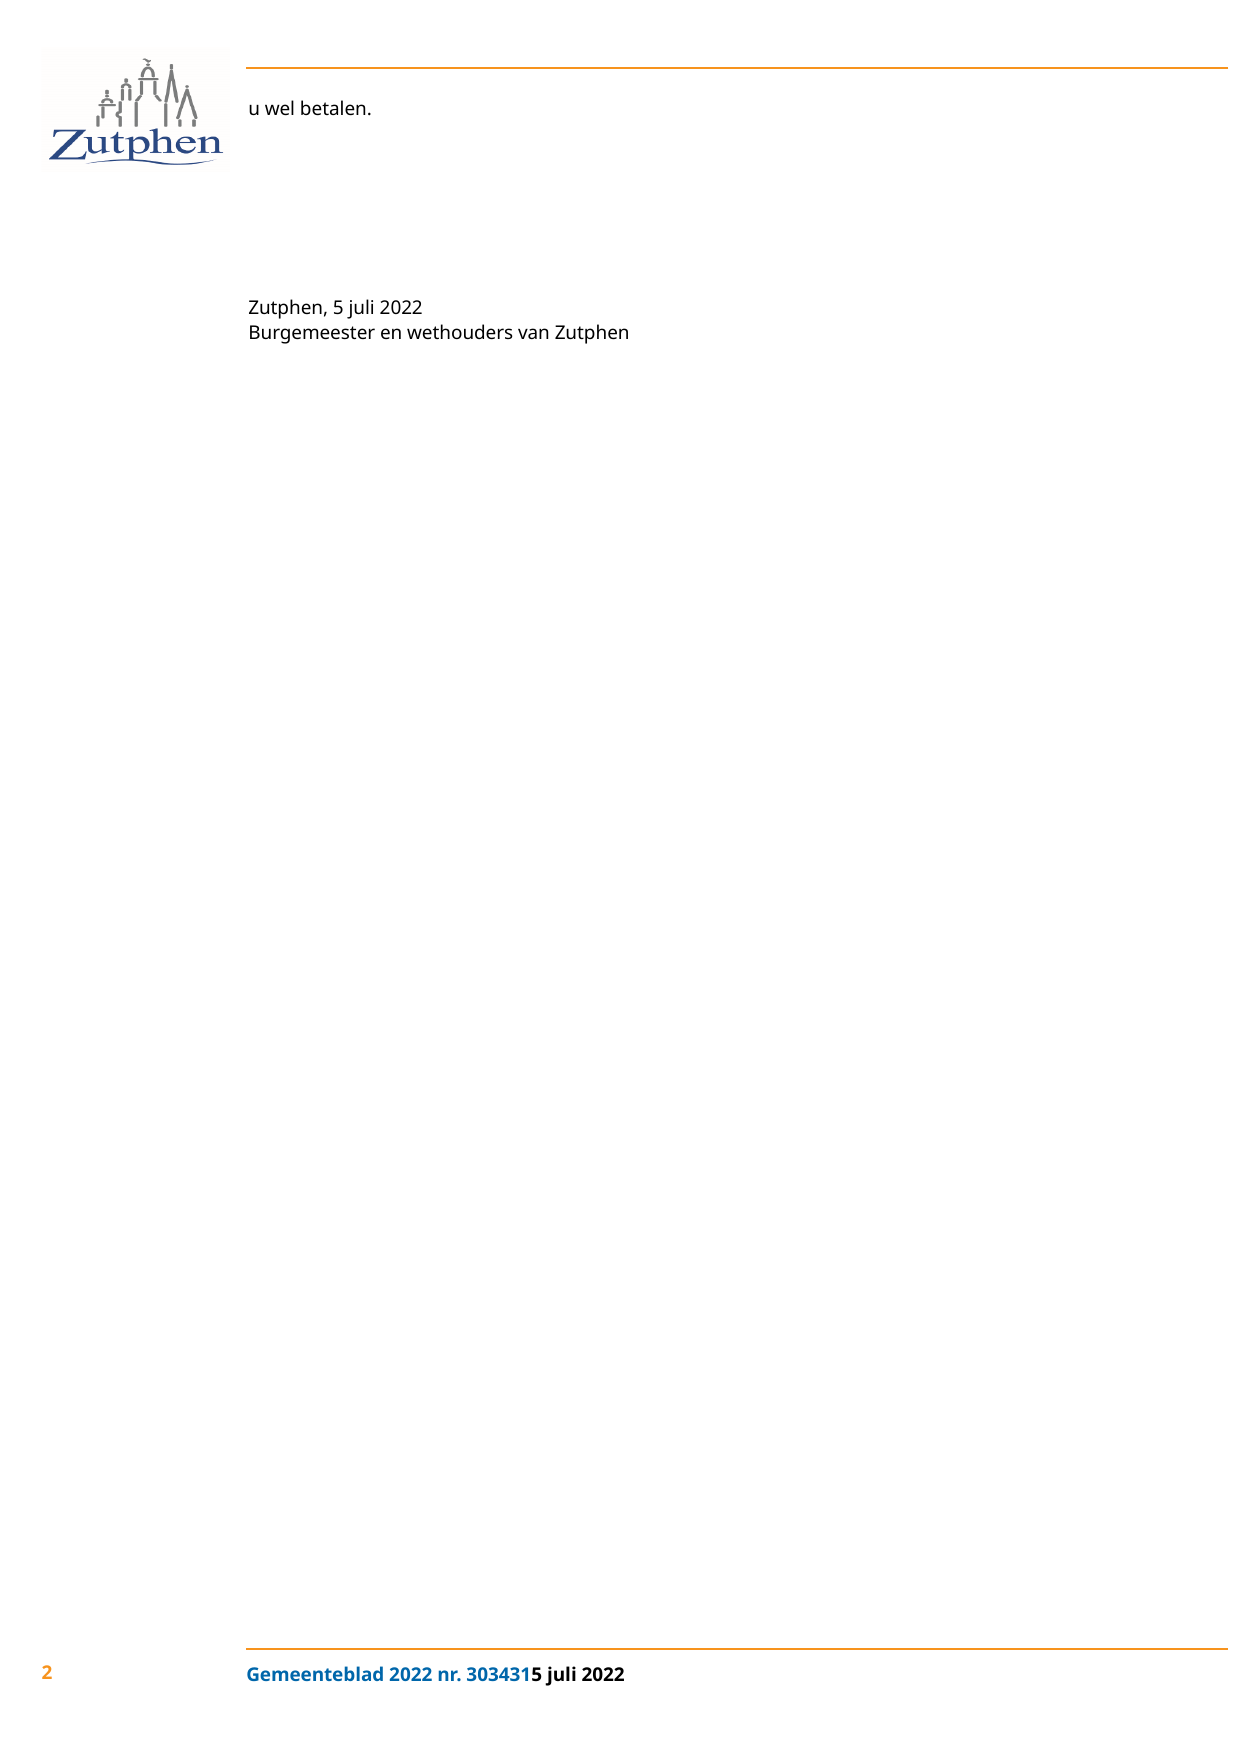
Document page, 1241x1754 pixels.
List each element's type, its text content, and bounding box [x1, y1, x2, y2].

text Zutphen, 5 juli 2022 [248, 294, 1152, 319]
picture [41, 47, 231, 172]
text u wel betalen. [248, 95, 1152, 121]
text Burgemeester en wethouders van Zutphen [248, 319, 1152, 345]
